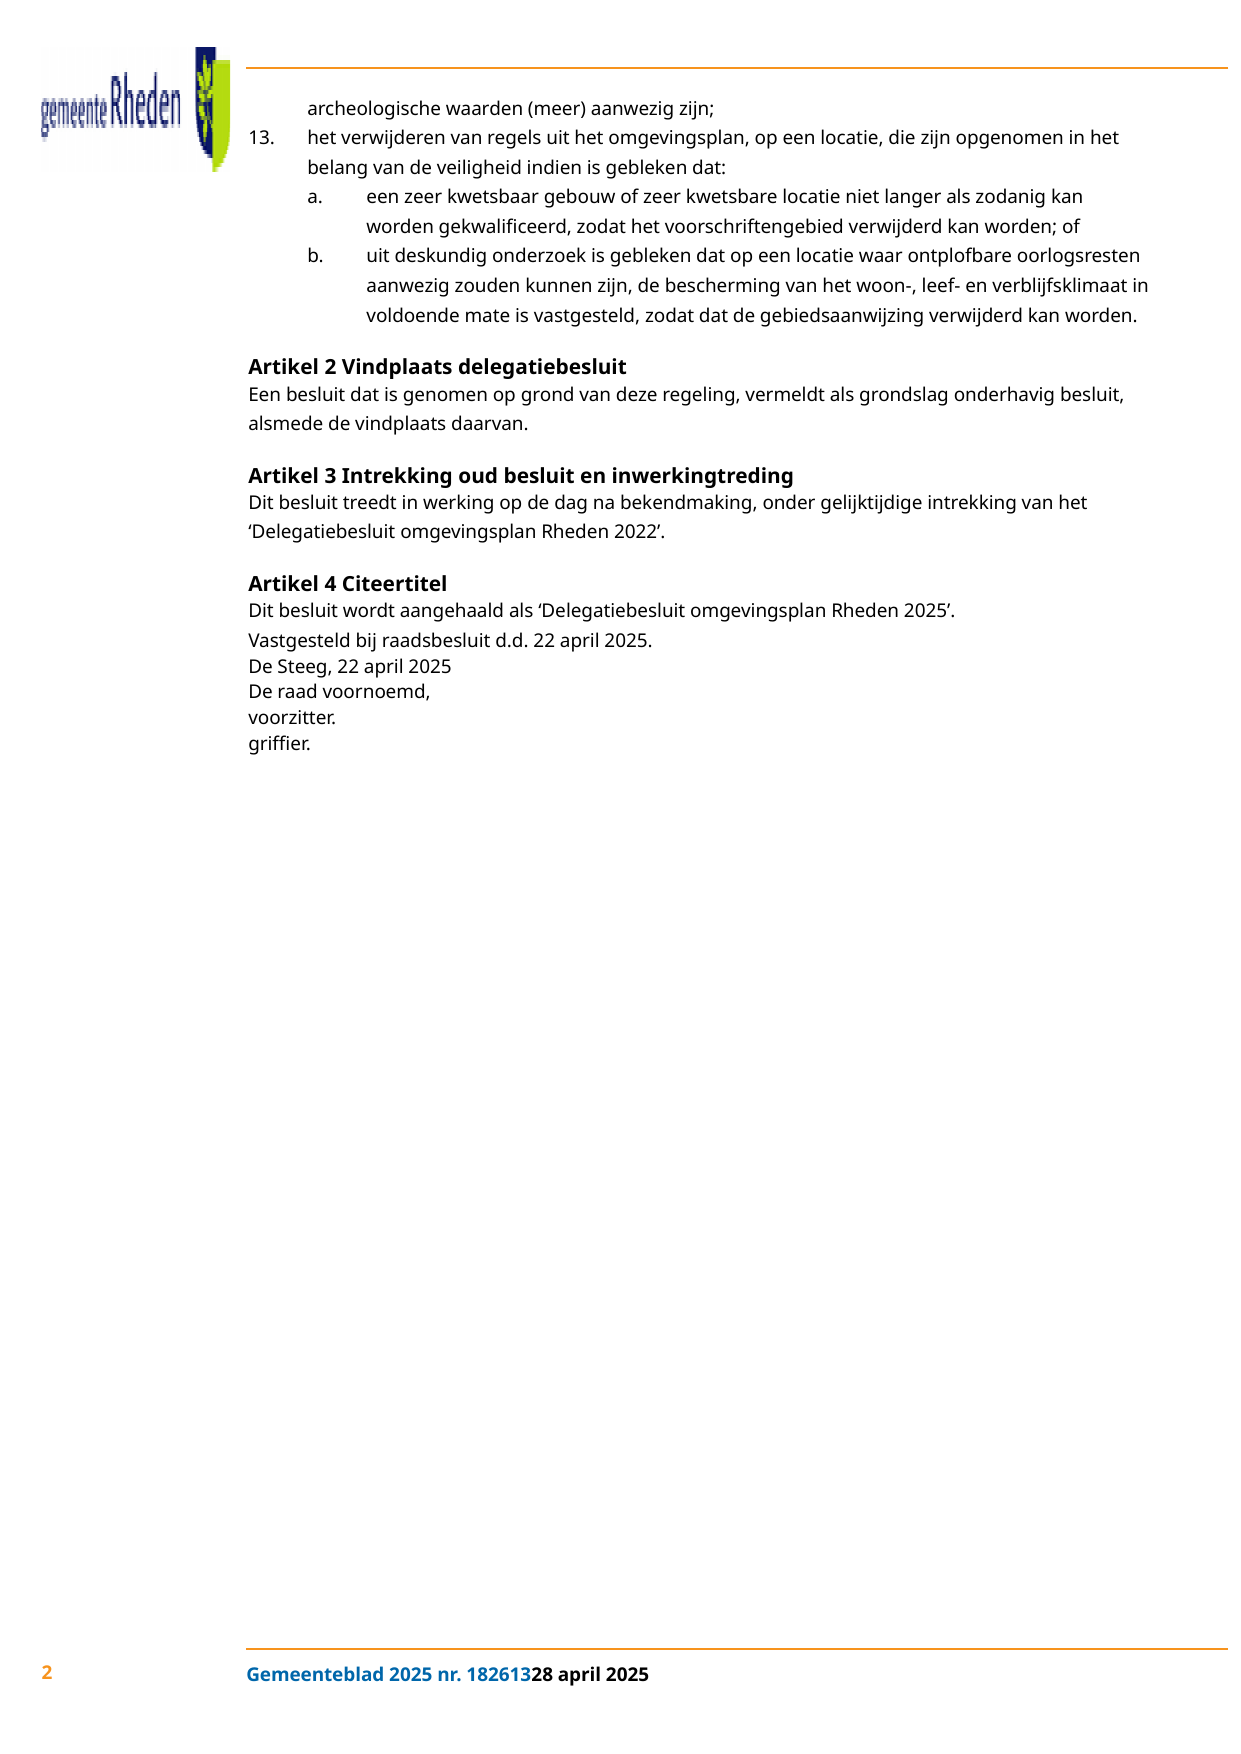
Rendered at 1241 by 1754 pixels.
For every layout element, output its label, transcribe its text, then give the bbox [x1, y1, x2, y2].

text Artikel 2 Vindplaats delegatiebesluit [248, 352, 1152, 381]
text Een besluit dat is genomen op grond van deze regeling, vermeldt als grondslag onderhavig besluit, alsmede de vindplaats daarvan. [248, 381, 1152, 436]
text Vastgesteld bij raadsbesluit d.d. 22 april 2025. [248, 627, 1152, 653]
list uit deskundig onderzoek is gebleken dat op een locatie waar ontplofbare oorlogsresten aanwezig zouden kunnen zijn, de bescherming van het woon-, leef- en verblijfsklimaat in voldoende mate is vastgesteld, zodat dat de gebiedsaanwijzing verwijderd kan worden. [307, 243, 1152, 328]
text Artikel 4 Citeertitel [248, 569, 1152, 598]
text Dit besluit treedt in werking op de dag na bekendmaking, onder gelijktijdige intrekking van het ‘Delegatiebesluit omgevingsplan Rheden 2022’. [248, 489, 1152, 544]
text De Steeg, 22 april 2025 [248, 653, 1152, 679]
picture [41, 47, 231, 172]
list archeologische waarden (meer) aanwezig zijn; [248, 95, 1152, 121]
text griffier. [248, 730, 1152, 756]
list een zeer kwetsbaar gebouw of zeer kwetsbare locatie niet langer als zodanig kan worden gekwalificeerd, zodat het voorschriftengebied verwijderd kan worden; of [307, 183, 1152, 239]
text Artikel 3 Intrekking oud besluit en inwerkingtreding [248, 461, 1152, 489]
list het verwijderen van regels uit het omgevingsplan, op een locatie, die zijn opgenomen in het belang van de veiligheid indien is gebleken dat: [248, 124, 1152, 180]
text De raad voornoemd, [248, 679, 1152, 704]
text voorzitter. [248, 704, 1152, 730]
text Dit besluit wordt aangehaald als ‘Delegatiebesluit omgevingsplan Rheden 2025’. [248, 598, 1152, 623]
